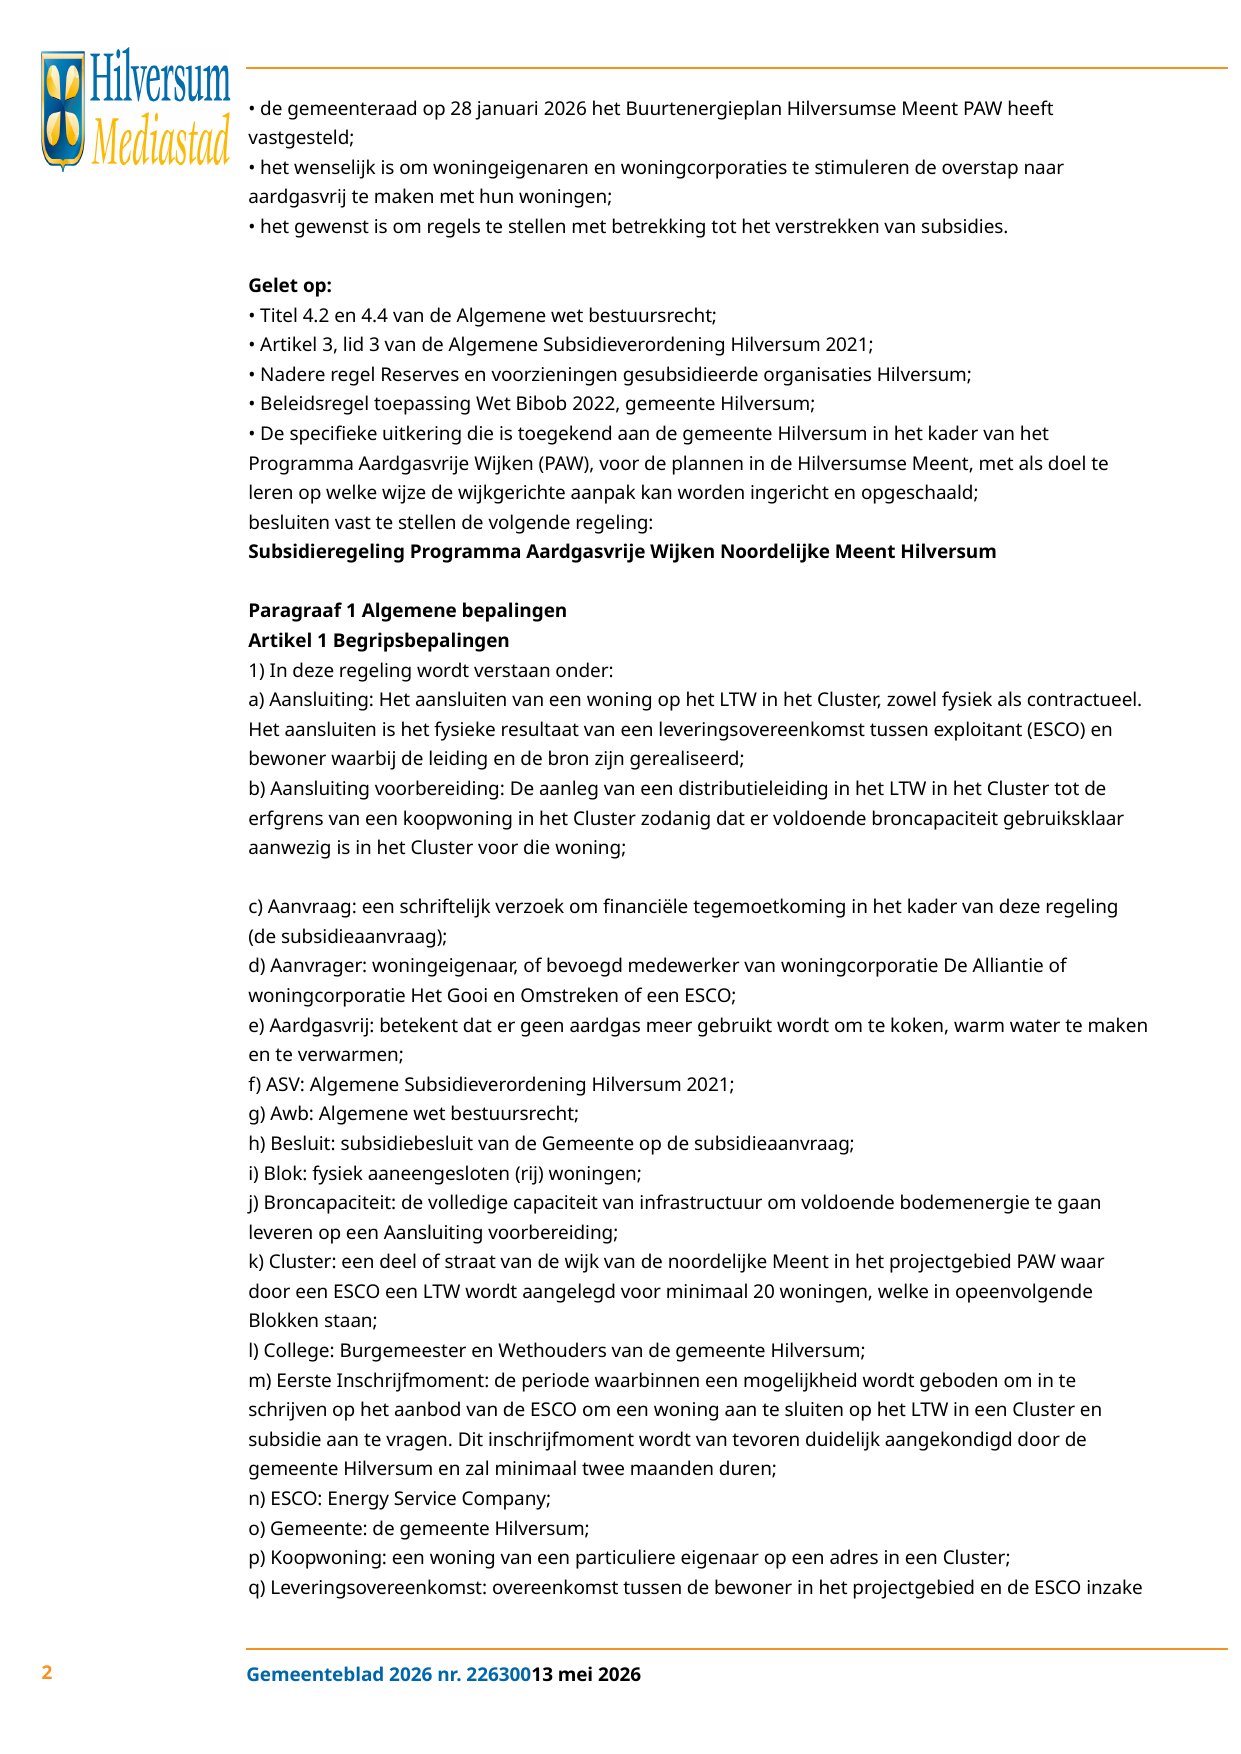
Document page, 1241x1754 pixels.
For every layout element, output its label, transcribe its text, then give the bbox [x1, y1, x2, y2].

text besluiten vast te stellen de volgende regeling: [248, 509, 1152, 535]
text • Artikel 3, lid 3 van de Algemene Subsidieverordening Hilversum 2021; [248, 331, 1152, 357]
text j) Broncapaciteit: de volledige capaciteit van infrastructuur om voldoende bodemenergie te gaan leveren op een Aansluiting voorbereiding; [248, 1189, 1152, 1245]
text p) Koopwoning: een woning van een particuliere eigenaar op een adres in een Cluster; [248, 1544, 1152, 1570]
text e) Aardgasvrij: betekent dat er geen aardgas meer gebruikt wordt om te koken, warm water te maken en te verwarmen; [248, 1012, 1152, 1067]
text o) Gemeente: de gemeente Hilversum; [248, 1515, 1152, 1541]
text d) Aanvrager: woningeigenaar, of bevoegd medewerker van woningcorporatie De Alliantie of woningcorporatie Het Gooi en Omstreken of een ESCO; [248, 953, 1152, 1008]
text b) Aansluiting voorbereiding: De aanleg van een distributieleiding in het LTW in het Cluster tot de erfgrens van een koopwoning in het Cluster zodanig dat er voldoende broncapaciteit gebruiksklaar aanwezig is in het Cluster voor die woning; [248, 775, 1152, 860]
text h) Besluit: subsidiebesluit van de Gemeente op de subsidieaanvraag; [248, 1130, 1152, 1156]
text • De specifieke uitkering die is toegekend aan de gemeente Hilversum in het kader van het [248, 420, 1152, 446]
text f) ASV: Algemene Subsidieverordening Hilversum 2021; [248, 1071, 1152, 1097]
text • Nadere regel Reserves en voorzieningen gesubsidieerde organisaties Hilversum; [248, 361, 1152, 387]
text • het gewenst is om regels te stellen met betrekking tot het verstrekken van subsidies. [248, 213, 1152, 239]
text n) ESCO: Energy Service Company; [248, 1485, 1152, 1511]
text Gelet op: [248, 272, 1152, 298]
text 1) In deze regeling wordt verstaan onder: [248, 657, 1152, 683]
text l) College: Burgemeester en Wethouders van de gemeente Hilversum; [248, 1337, 1152, 1363]
text i) Blok: fysiek aaneengesloten (rij) woningen; [248, 1160, 1152, 1186]
picture [41, 47, 231, 172]
text Subsidieregeling Programma Aardgasvrije Wijken Noordelijke Meent Hilversum [248, 538, 1152, 564]
text • de gemeenteraad op 28 januari 2026 het Buurtenergieplan Hilversumse Meent PAW heeft vastgesteld; [248, 95, 1152, 150]
text • het wenselijk is om woningeigenaren en woningcorporaties te stimuleren de overstap naar aardgasvrij te maken met hun woningen; [248, 154, 1152, 209]
text Programma Aardgasvrije Wijken (PAW), voor de plannen in de Hilversumse Meent, met als doel te leren op welke wijze de wijkgerichte aanpak kan worden ingericht en opgeschaald; [248, 450, 1152, 505]
text q) Leveringsovereenkomst: overeenkomst tussen de bewoner in het projectgebied en de ESCO inzake [248, 1574, 1152, 1600]
text Artikel 1 Begripsbepalingen [248, 627, 1152, 653]
text g) Awb: Algemene wet bestuursrecht; [248, 1101, 1152, 1126]
text • Beleidsregel toepassing Wet Bibob 2022, gemeente Hilversum; [248, 391, 1152, 416]
text m) Eerste Inschrijfmoment: de periode waarbinnen een mogelijkheid wordt geboden om in te schrijven op het aanbod van de ESCO om een woning aan te sluiten op het LTW in een Cluster en subsidie aan te vragen. Dit inschrijfmoment wordt van tevoren duidelijk aangekondigd door de gemeente Hilversum en zal minimaal twee maanden duren; [248, 1367, 1152, 1481]
text Paragraaf 1 Algemene bepalingen [248, 598, 1152, 623]
text • Titel 4.2 en 4.4 van de Algemene wet bestuursrecht; [248, 302, 1152, 328]
text c) Aanvraag: een schriftelijk verzoek om financiële tegemoetkoming in het kader van deze regeling (de subsidieaanvraag); [248, 893, 1152, 949]
text k) Cluster: een deel of straat van de wijk van de noordelijke Meent in het projectgebied PAW waar door een ESCO een LTW wordt aangelegd voor minimaal 20 woningen, welke in opeenvolgende Blokken staan; [248, 1248, 1152, 1333]
text a) Aansluiting: Het aansluiten van een woning op het LTW in het Cluster, zowel fysiek als contractueel. Het aansluiten is het fysieke resultaat van een leveringsovereenkomst tussen exploitant (ESCO) en bewoner waarbij de leiding en de bron zijn gerealiseerd; [248, 686, 1152, 771]
